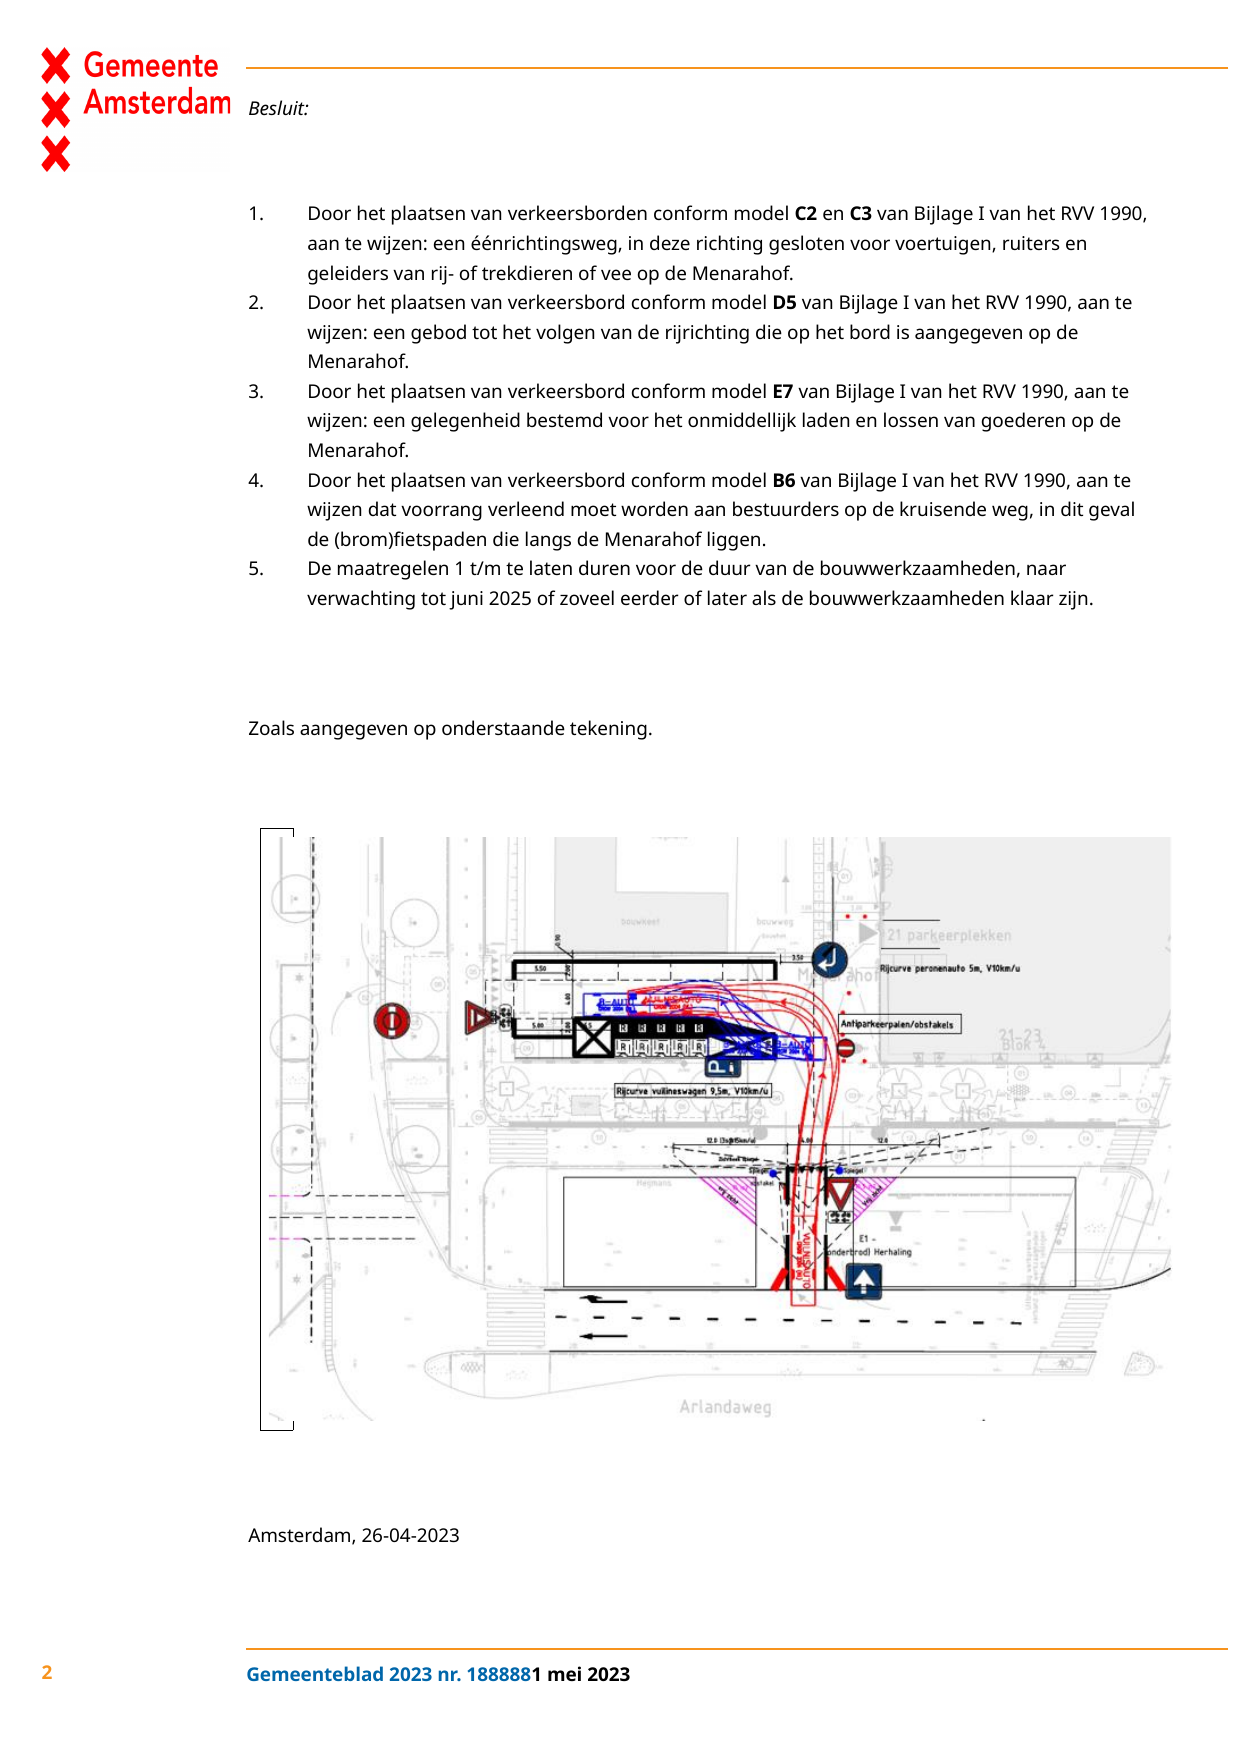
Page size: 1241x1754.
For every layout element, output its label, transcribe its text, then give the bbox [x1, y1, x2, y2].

picture [268, 837, 1173, 1421]
text Amsterdam, 26-04-2023 [248, 1522, 1152, 1548]
text Zoals aangegeven op onderstaande tekening. [248, 716, 1152, 741]
list De maatregelen 1 t/m te laten duren voor de duur van de bouwwerkzaamheden, naar verwachting tot juni 2025 of zoveel eerder of later als de bouwwerkzaamheden klaar zijn. [248, 556, 1152, 611]
picture [41, 47, 231, 172]
list Door het plaatsen van verkeersbord conform model E7 van Bijlage I van het RVV 1990, aan te wijzen: een gelegenheid bestemd voor het onmiddellijk laden en lossen van goederen op de Menarahof. [248, 378, 1152, 463]
text Besluit: [248, 95, 1152, 121]
list Door het plaatsen van verkeersbord conform model D5 van Bijlage I van het RVV 1990, aan te wijzen: een gebod tot het volgen van de rijrichting die op het bord is aangegeven op de Menarahof. [248, 289, 1152, 374]
list Door het plaatsen van verkeersborden conform model C2 en C3 van Bijlage I van het RVV 1990, aan te wijzen: een éénrichtingsweg, in deze richting gesloten voor voertuigen, ruiters en geleiders van rij- of trekdieren of vee op de Menarahof. [248, 201, 1152, 285]
list Door het plaatsen van verkeersbord conform model B6 van Bijlage I van het RVV 1990, aan te wijzen dat voorrang verleend moet worden aan bestuurders op de kruisende weg, in dit geval de (brom)fietspaden die langs de Menarahof liggen. [248, 467, 1152, 552]
